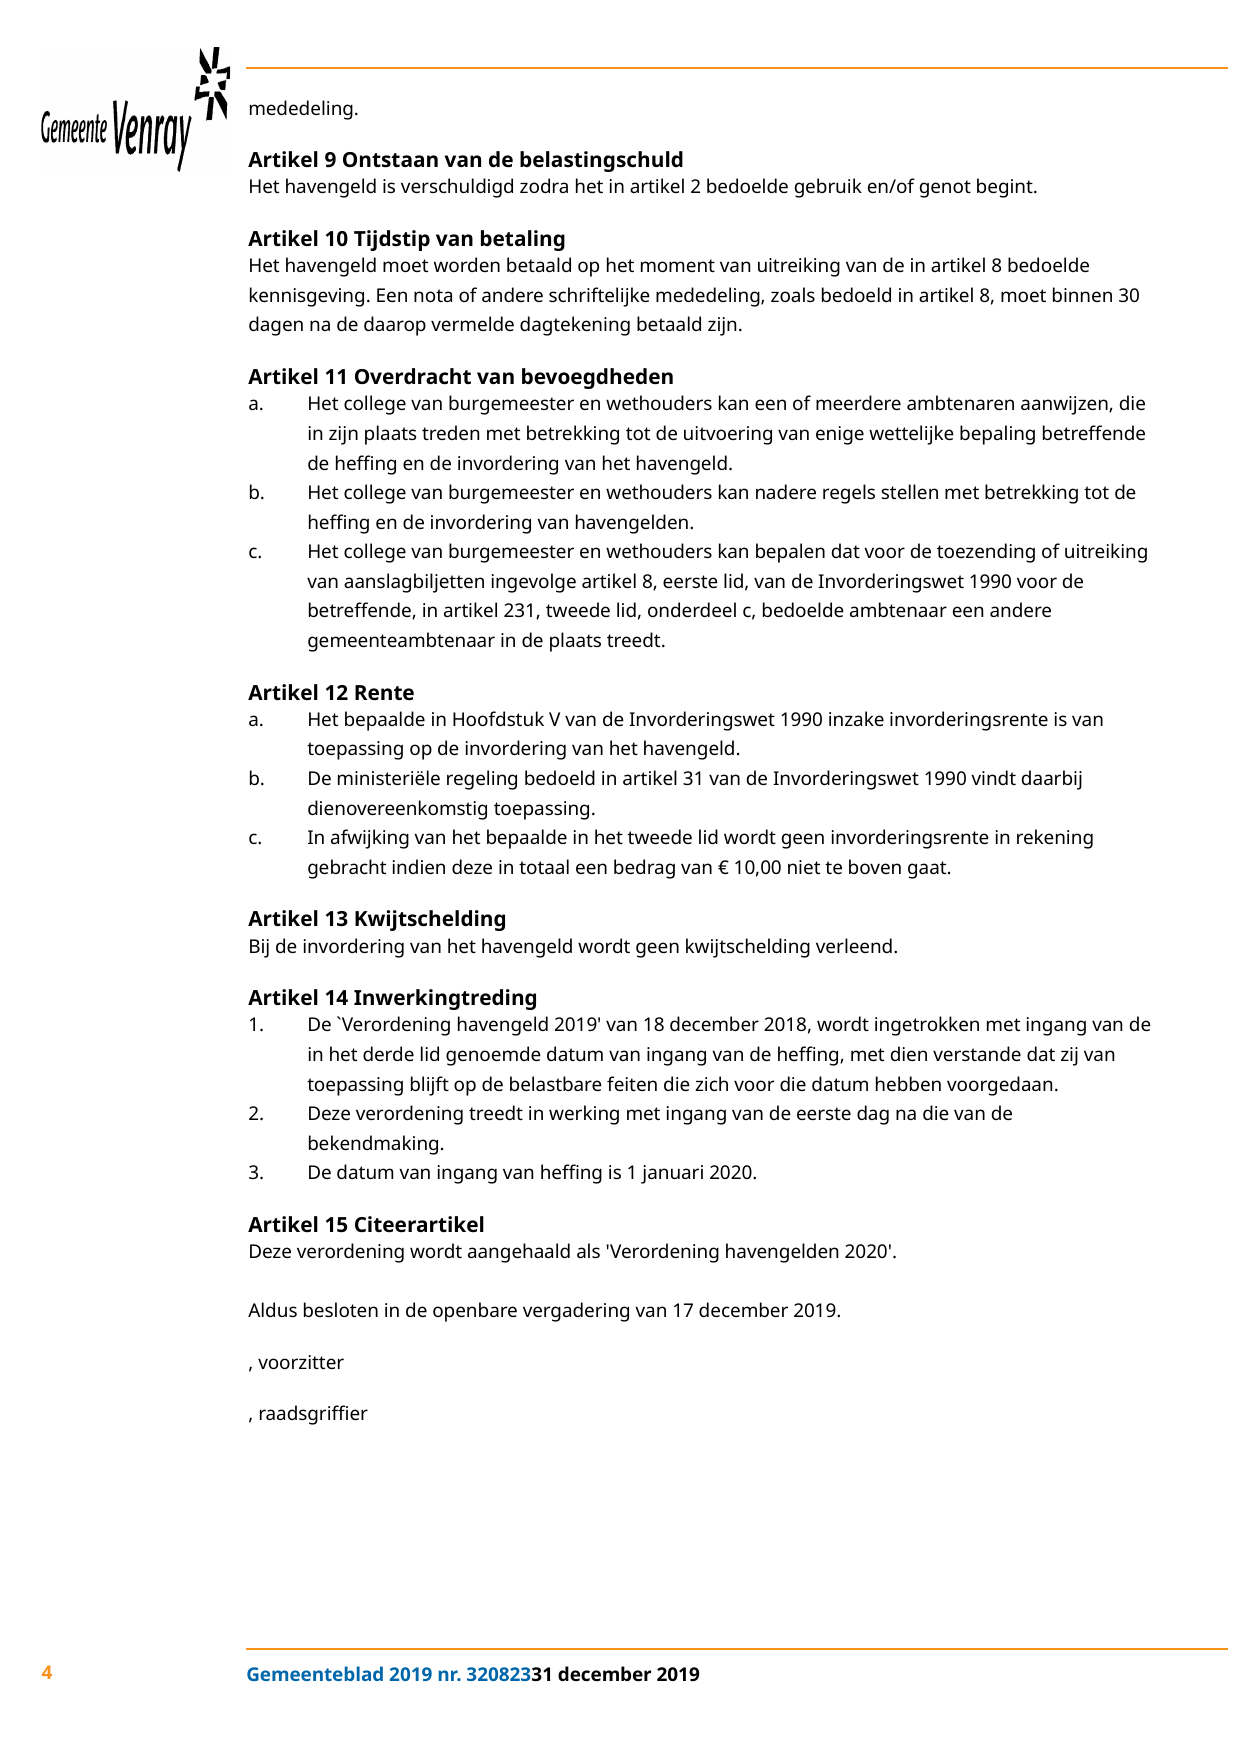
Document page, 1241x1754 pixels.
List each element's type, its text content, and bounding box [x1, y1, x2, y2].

text Artikel 10 Tijdstip van betaling [248, 224, 1152, 252]
text Bij de invordering van het havengeld wordt geen kwijtschelding verleend. [248, 933, 1152, 958]
list De datum van ingang van heffing is 1 januari 2020. [248, 1159, 1152, 1185]
text Deze verordening wordt aangehaald als 'Verordening havengelden 2020'. [248, 1238, 1152, 1264]
picture [41, 47, 231, 172]
list Het college van burgemeester en wethouders kan bepalen dat voor de toezending of uitreiking van aanslagbiljetten ingevolge artikel 8, eerste lid, van de Invorderingswet 1990 voor de betreffende, in artikel 231, tweede lid, onderdeel c, bedoelde ambtenaar een andere gemeenteambtenaar in de plaats treedt. [248, 538, 1152, 653]
text Het havengeld moet worden betaald op het moment van uitreiking van de in artikel 8 bedoelde kennisgeving. Een nota of andere schriftelijke mededeling, zoals bedoeld in artikel 8, moet binnen 30 dagen na de daarop vermelde dagtekening betaald zijn. [248, 252, 1152, 337]
text Artikel 15 Citeerartikel [248, 1210, 1152, 1238]
text , voorzitter [248, 1349, 1152, 1375]
text mededeling. [248, 95, 1152, 121]
list De ministeriële regeling bedoeld in artikel 31 van de Invorderingswet 1990 vindt daarbij dienovereenkomstig toepassing. [248, 765, 1152, 821]
list Deze verordening treedt in werking met ingang van de eerste dag na die van de bekendmaking. [248, 1100, 1152, 1156]
text Artikel 9 Ontstaan van de belastingschuld [248, 145, 1152, 174]
text Artikel 12 Rente [248, 678, 1152, 706]
text Artikel 14 Inwerkingtreding [248, 983, 1152, 1012]
list Het college van burgemeester en wethouders kan nadere regels stellen met betrekking tot de heffing en de invordering van havengelden. [248, 479, 1152, 534]
list Het bepaalde in Hoofdstuk V van de Invorderingswet 1990 inzake invorderingsrente is van toepassing op de invordering van het havengeld. [248, 706, 1152, 761]
text Artikel 13 Kwijtschelding [248, 904, 1152, 933]
text Artikel 11 Overdracht van bevoegdheden [248, 362, 1152, 391]
text Aldus besloten in de openbare vergadering van 17 december 2019. [248, 1298, 1152, 1323]
list In afwijking van het bepaalde in het tweede lid wordt geen invorderingsrente in rekening gebracht indien deze in totaal een bedrag van € 10,00 niet te boven gaat. [248, 824, 1152, 880]
text , raadsgriffier [248, 1401, 1152, 1426]
list Het college van burgemeester en wethouders kan een of meerdere ambtenaren aanwijzen, die in zijn plaats treden met betrekking tot de uitvoering van enige wettelijke bepaling betreffende de heffing en de invordering van het havengeld. [248, 391, 1152, 475]
text Het havengeld is verschuldigd zodra het in artikel 2 bedoelde gebruik en/of genot begint. [248, 174, 1152, 199]
list De `Verordening havengeld 2019' van 18 december 2018, wordt ingetrokken met ingang van de in het derde lid genoemde datum van ingang van de heffing, met dien verstande dat zij van toepassing blijft op de belastbare feiten die zich voor die datum hebben voorgedaan. [248, 1012, 1152, 1097]
